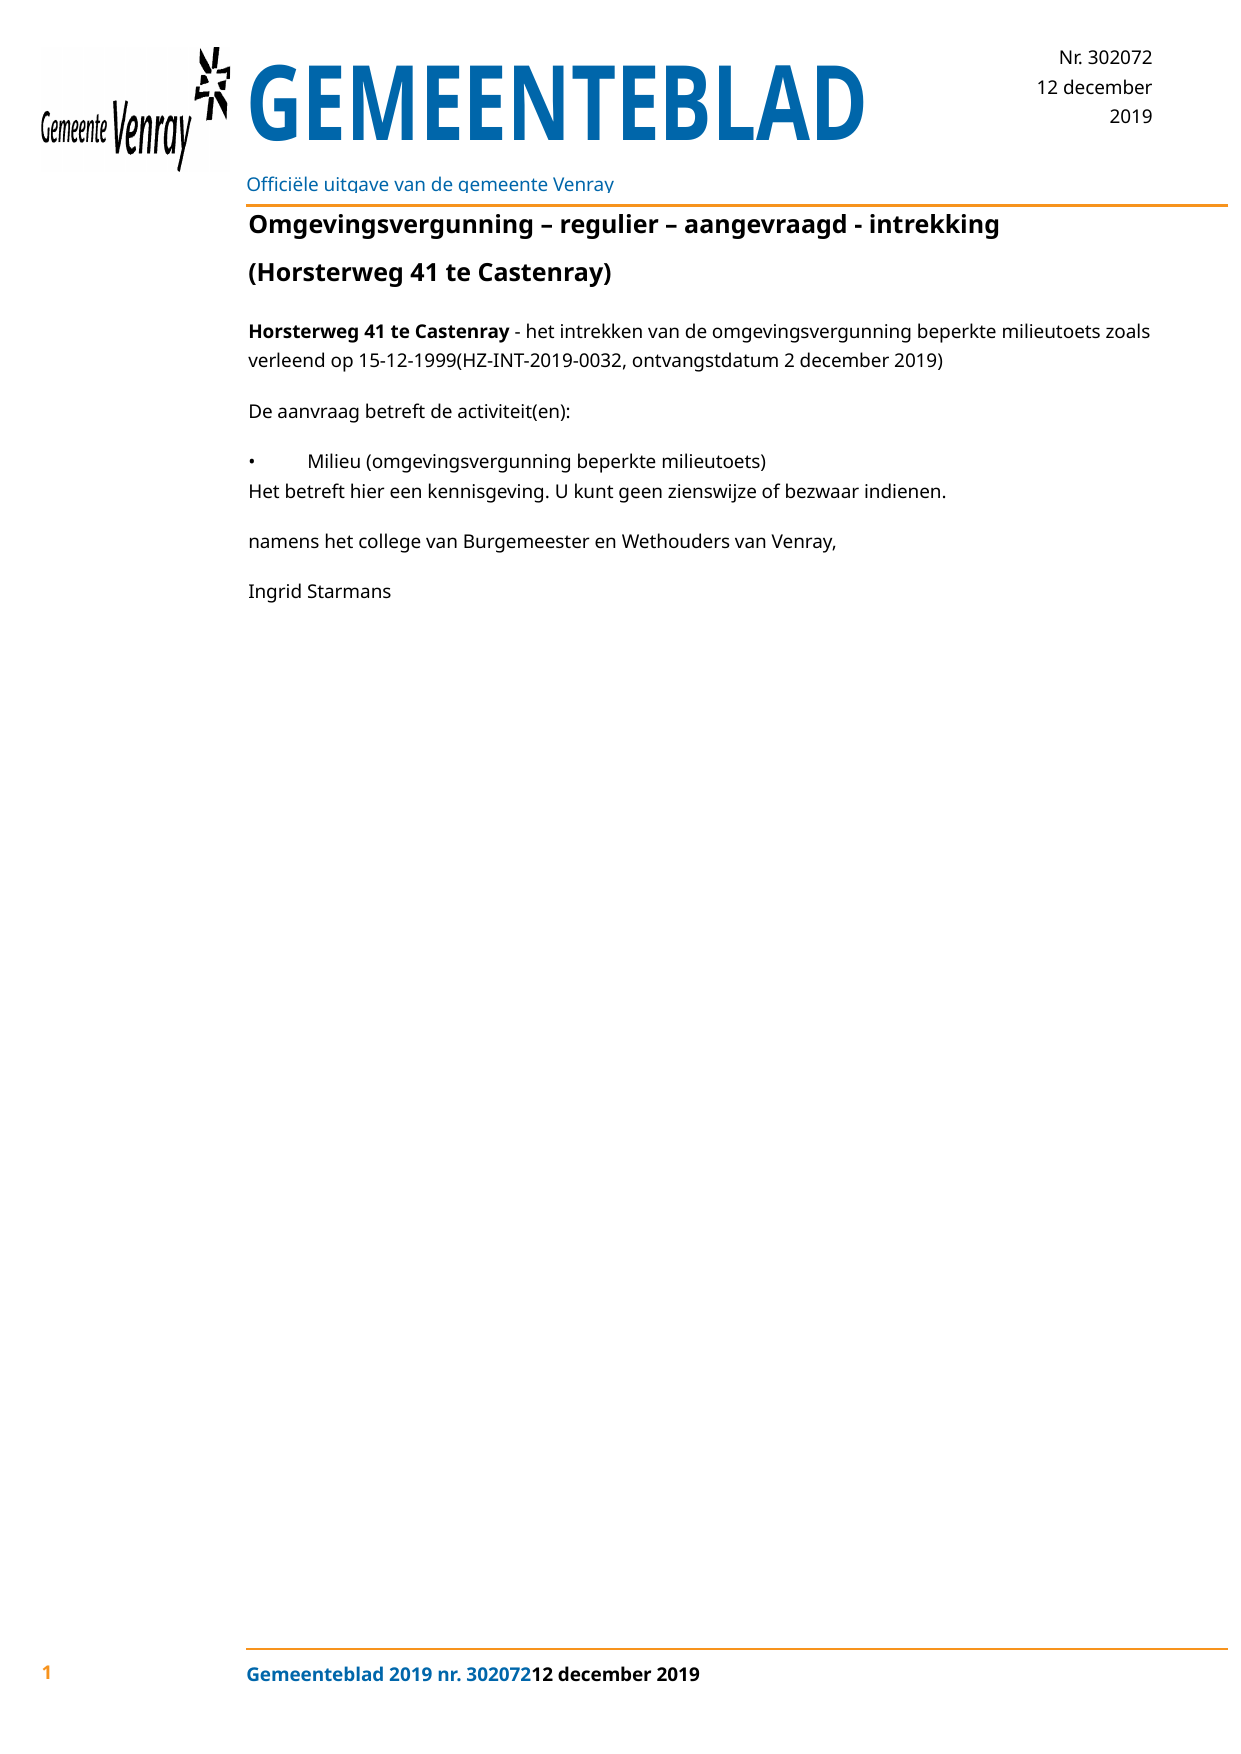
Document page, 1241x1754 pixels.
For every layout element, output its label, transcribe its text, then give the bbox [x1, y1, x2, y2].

text namens het college van Burgemeester en Wethouders van Venray, [248, 528, 1152, 554]
text Ingrid Starmans [248, 579, 1152, 604]
text Horsterweg 41 te Castenray - het intrekken van de omgevingsvergunning beperkte milieutoets zoals verleend op 15-12-1999(HZ-INT-2019-0032, ontvangstdatum 2 december 2019) [248, 318, 1152, 373]
list Milieu (omgevingsvergunning beperkte milieutoets) [248, 448, 1152, 474]
text Het betreft hier een kennisgeving. U kunt geen zienswijze of bezwaar indienen. [248, 478, 1152, 504]
text Omgevingsvergunning – regulier – aangevraagd - intrekking (Horsterweg 41 te Castenray) [248, 207, 1152, 288]
picture [41, 47, 231, 172]
text De aanvraag betreft de activiteit(en): [248, 398, 1152, 424]
